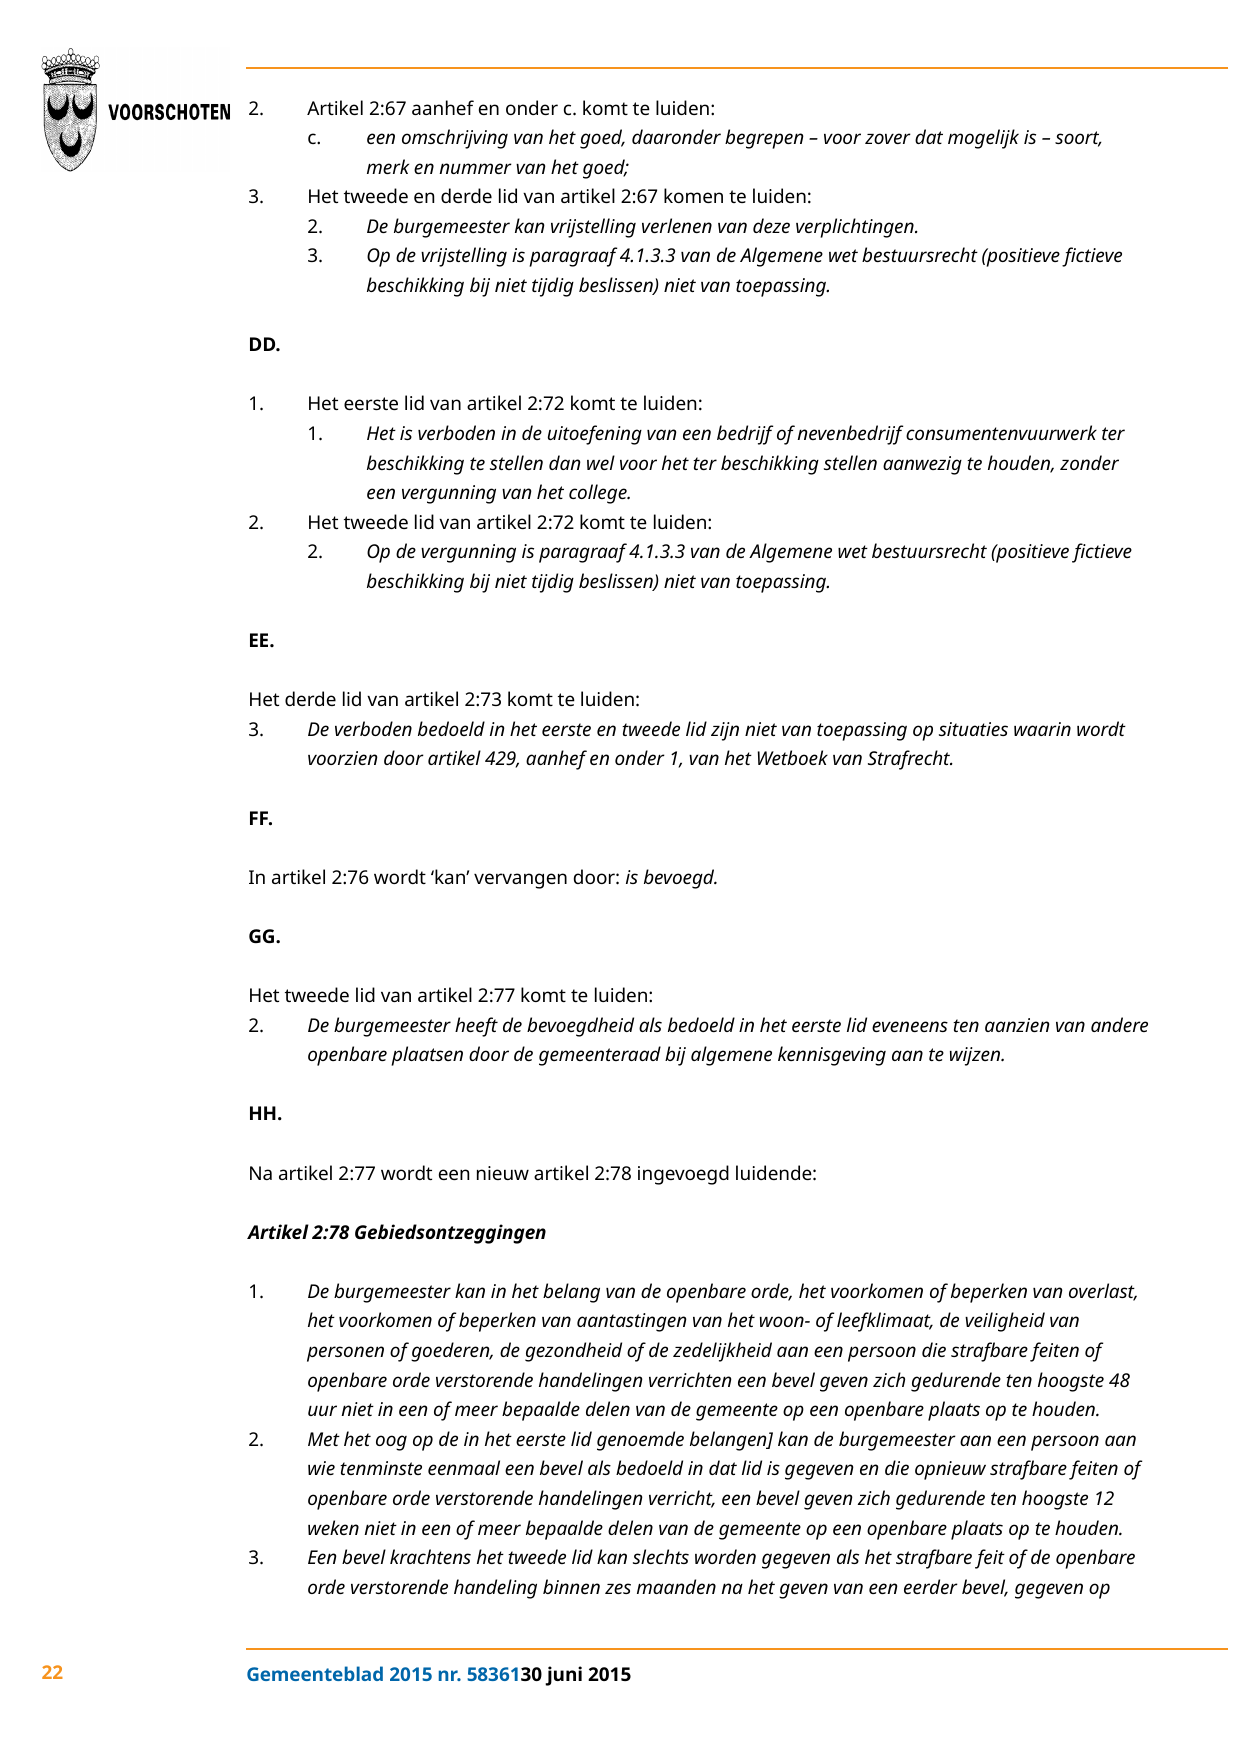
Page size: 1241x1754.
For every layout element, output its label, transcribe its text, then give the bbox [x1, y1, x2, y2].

list De burgemeester kan vrijstelling verlenen van deze verplichtingen. [307, 213, 1152, 239]
list Met het oog op de in het eerste lid genoemde belangen] kan de burgemeester aan een persoon aan wie tenminste eenmaal een bevel als bedoeld in dat lid is gegeven en die opnieuw strafbare feiten of openbare orde verstorende handelingen verricht, een bevel geven zich gedurende ten hoogste 12 weken niet in een of meer bepaalde delen van de gemeente op een openbare plaats op te houden. [248, 1426, 1152, 1541]
text HH. [248, 1101, 1152, 1126]
text FF. [248, 805, 1152, 831]
text Het derde lid van artikel 2:73 komt te luiden: [248, 686, 1152, 712]
list Een bevel krachtens het tweede lid kan slechts worden gegeven als het strafbare feit of de openbare orde verstorende handeling binnen zes maanden na het geven van een eerder bevel, gegeven op [248, 1544, 1152, 1600]
list Op de vergunning is paragraaf 4.1.3.3 van de Algemene wet bestuursrecht (positieve fictieve beschikking bij niet tijdig beslissen) niet van toepassing. [307, 538, 1152, 594]
list Het tweede lid van artikel 2:72 komt te luiden: [248, 509, 1152, 535]
text GG. [248, 923, 1152, 949]
text EE. [248, 627, 1152, 653]
list De burgemeester kan in het belang van de openbare orde, het voorkomen of beperken van overlast, het voorkomen of beperken van aantastingen van het woon- of leefklimaat, de veiligheid van personen of goederen, de gezondheid of de zedelijkheid aan een persoon die strafbare feiten of openbare orde verstorende handelingen verrichten een bevel geven zich gedurende ten hoogste 48 uur niet in een of meer bepaalde delen van de gemeente op een openbare plaats op te houden. [248, 1278, 1152, 1422]
list De verboden bedoeld in het eerste en tweede lid zijn niet van toepassing op situaties waarin wordt voorzien door artikel 429, aanhef en onder 1, van het Wetboek van Strafrecht. [248, 716, 1152, 771]
list Het eerste lid van artikel 2:72 komt te luiden: [248, 391, 1152, 416]
picture [41, 47, 231, 172]
list Het is verboden in de uitoefening van een bedrijf of nevenbedrijf consumentenvuurwerk ter beschikking te stellen dan wel voor het ter beschikking stellen aanwezig te houden, zonder een vergunning van het college. [307, 420, 1152, 505]
text DD. [248, 331, 1152, 357]
list De burgemeester heeft de bevoegdheid als bedoeld in het eerste lid eveneens ten aanzien van andere openbare plaatsen door de gemeenteraad bij algemene kennisgeving aan te wijzen. [248, 1012, 1152, 1067]
text In artikel 2:76 wordt ‘kan’ vervangen door: is bevoegd. [248, 864, 1152, 890]
list Artikel 2:67 aanhef en onder c. komt te luiden: [248, 95, 1152, 121]
list een omschrijving van het goed, daaronder begrepen – voor zover dat mogelijk is – soort, merk en nummer van het goed; [307, 124, 1152, 180]
text Artikel 2:78 Gebiedsontzeggingen [248, 1219, 1152, 1245]
list Op de vrijstelling is paragraaf 4.1.3.3 van de Algemene wet bestuursrecht (positieve fictieve beschikking bij niet tijdig beslissen) niet van toepassing. [307, 243, 1152, 298]
text Het tweede lid van artikel 2:77 komt te luiden: [248, 982, 1152, 1008]
list Het tweede en derde lid van artikel 2:67 komen te luiden: [248, 183, 1152, 209]
text Na artikel 2:77 wordt een nieuw artikel 2:78 ingevoegd luidende: [248, 1160, 1152, 1186]
